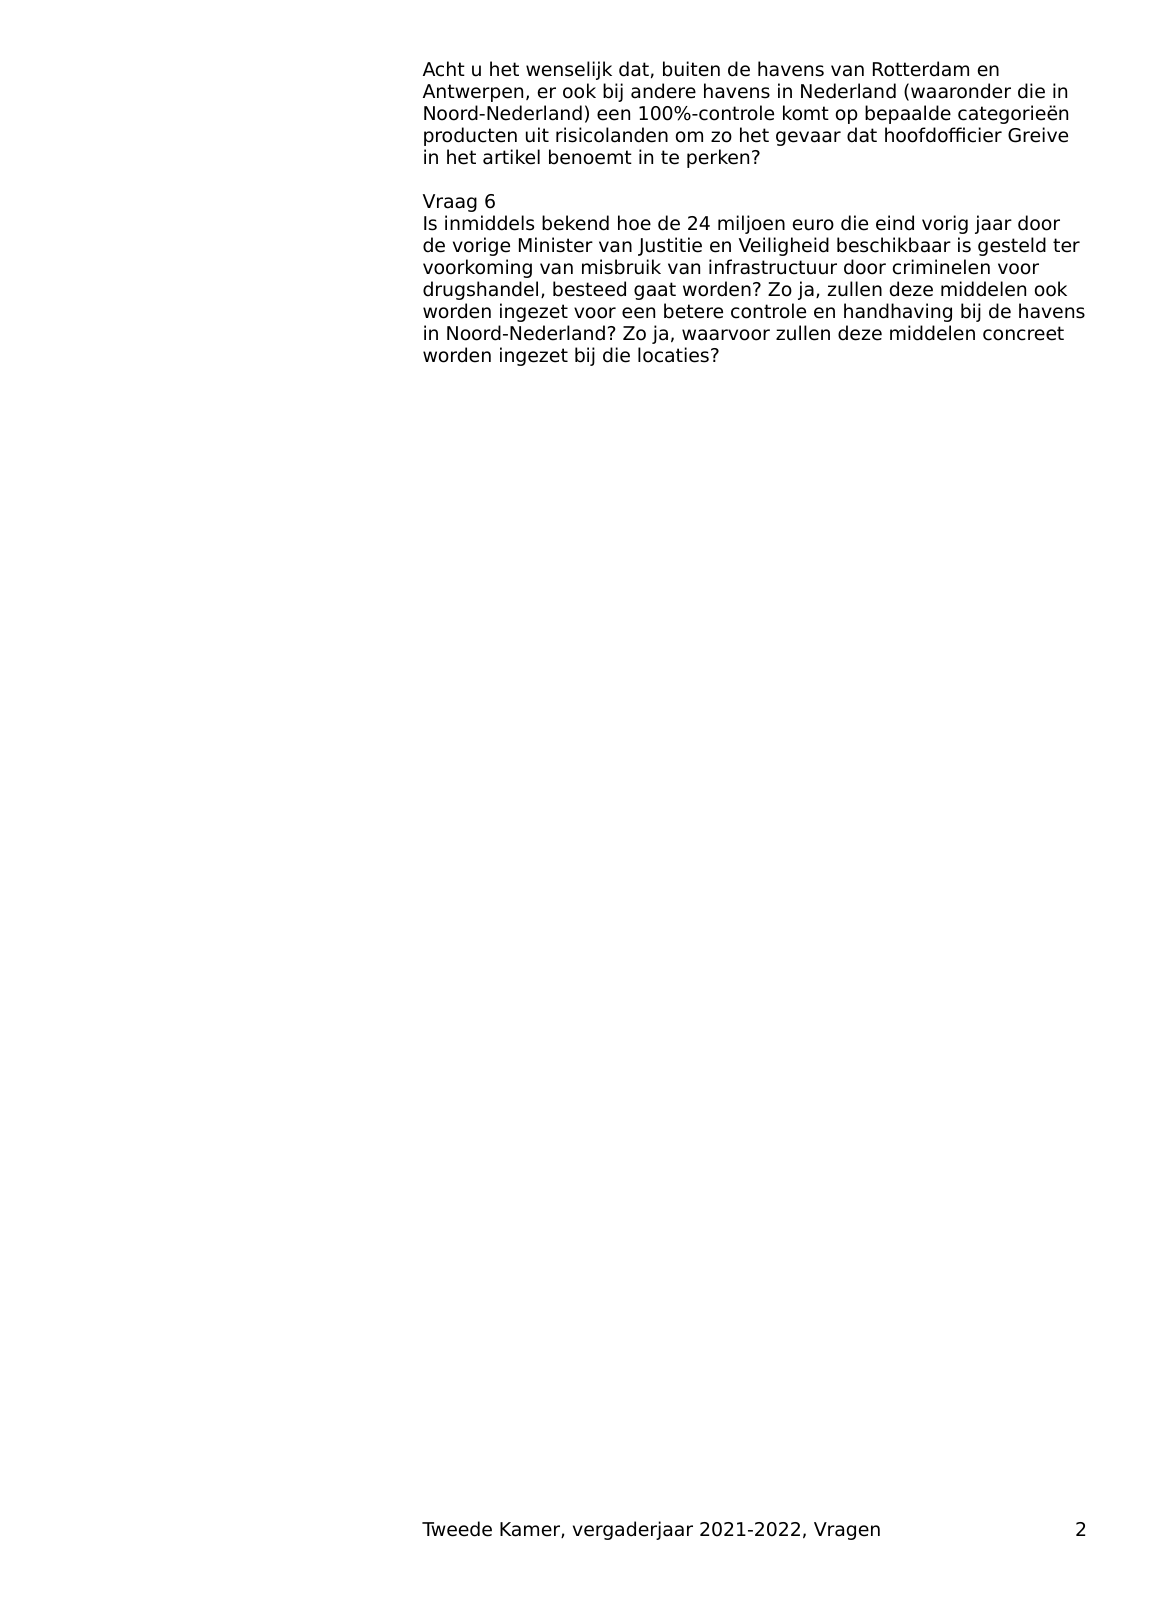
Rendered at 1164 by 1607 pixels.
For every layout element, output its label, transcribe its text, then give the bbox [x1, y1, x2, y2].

text Is inmiddels bekend hoe de 24 miljoen euro die eind vorig jaar door de vorige Minister van Justitie en Veiligheid beschikbaar is gesteld ter voorkoming van misbruik van infrastructuur door criminelen voor drugshandel, besteed gaat worden? Zo ja, zullen deze middelen ook worden ingezet voor een betere controle en handhaving bij de havens in Noord-Nederland? Zo ja, waarvoor zullen deze middelen concreet worden ingezet bij die locaties? [422, 213, 1087, 367]
text Acht u het wenselijk dat, buiten de havens van Rotterdam en Antwerpen, er ook bij andere havens in Nederland (waaronder die in Noord-Nederland) een 100%-controle komt op bepaalde categorieën producten uit risicolanden om zo het gevaar dat hoofdofficier Greive in het artikel benoemt in te perken? [422, 59, 1087, 169]
text Vraag 6 [422, 191, 1087, 213]
